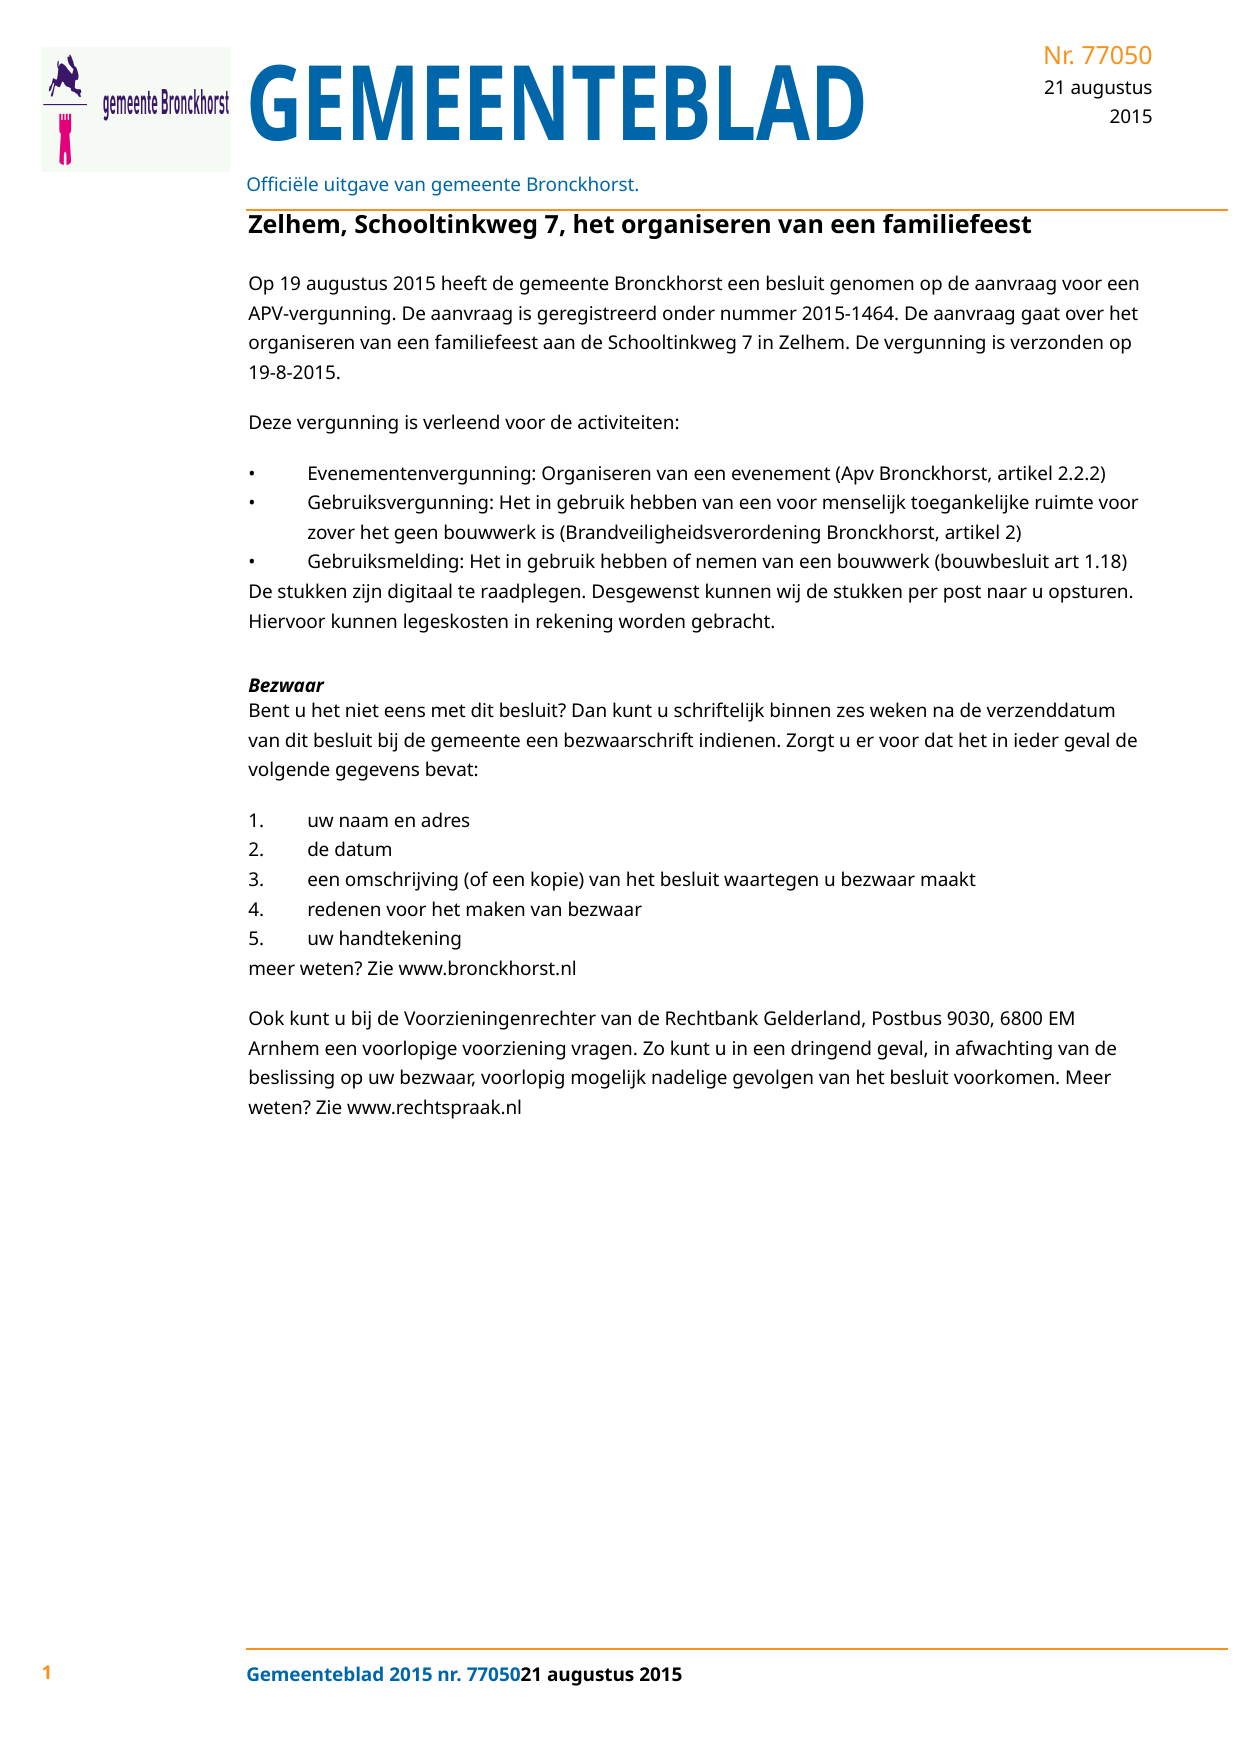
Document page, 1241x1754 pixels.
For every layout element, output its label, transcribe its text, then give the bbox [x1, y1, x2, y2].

text Deze vergunning is verleend voor de activiteiten: [248, 409, 1152, 435]
text De stukken zijn digitaal te raadplegen. Desgewenst kunnen wij de stukken per post naar u opsturen. Hiervoor kunnen legeskosten in rekening worden gebracht. [248, 578, 1152, 633]
text Bezwaar [248, 672, 1152, 697]
text Op 19 augustus 2015 heeft de gemeente Bronckhorst een besluit genomen op de aanvraag voor een APV-vergunning. De aanvraag is geregistreerd onder nummer 2015-1464. De aanvraag gaat over het organiseren van een familiefeest aan de Schooltinkweg 7 in Zelhem. De vergunning is verzonden op 19-8-2015. [248, 270, 1152, 385]
list uw naam en adres [248, 807, 1152, 833]
list Evenementenvergunning: Organiseren van een evenement (Apv Bronckhorst, artikel 2.2.2) [248, 460, 1152, 486]
list de datum [248, 837, 1152, 862]
text meer weten? Zie www.bronckhorst.nl [248, 955, 1152, 981]
list uw handtekening [248, 925, 1152, 951]
list Gebruiksmelding: Het in gebruik hebben of nemen van een bouwwerk (bouwbesluit art 1.18) [248, 549, 1152, 574]
picture [41, 47, 231, 172]
text Bent u het niet eens met dit besluit? Dan kunt u schriftelijk binnen zes weken na de verzenddatum van dit besluit bij de gemeente een bezwaarschrift indienen. Zorgt u er voor dat het in ieder geval de volgende gegevens bevat: [248, 697, 1152, 782]
text Zelhem, Schooltinkweg 7, het organiseren van een familiefeest [248, 211, 1152, 241]
text Ook kunt u bij de Voorzieningenrechter van de Rechtbank Gelderland, Postbus 9030, 6800 EM Arnhem een voorlopige voorziening vragen. Zo kunt u in een dringend geval, in afwachting van de beslissing op uw bezwaar, voorlopig mogelijk nadelige gevolgen van het besluit voorkomen. Meer weten? Zie www.rechtspraak.nl [248, 1005, 1152, 1120]
list redenen voor het maken van bezwaar [248, 896, 1152, 922]
list een omschrijving (of een kopie) van het besluit waartegen u bezwaar maakt [248, 866, 1152, 892]
list Gebruiksvergunning: Het in gebruik hebben van een voor menselijk toegankelijke ruimte voor zover het geen bouwwerk is (Brandveiligheidsverordening Bronckhorst, artikel 2) [248, 489, 1152, 545]
